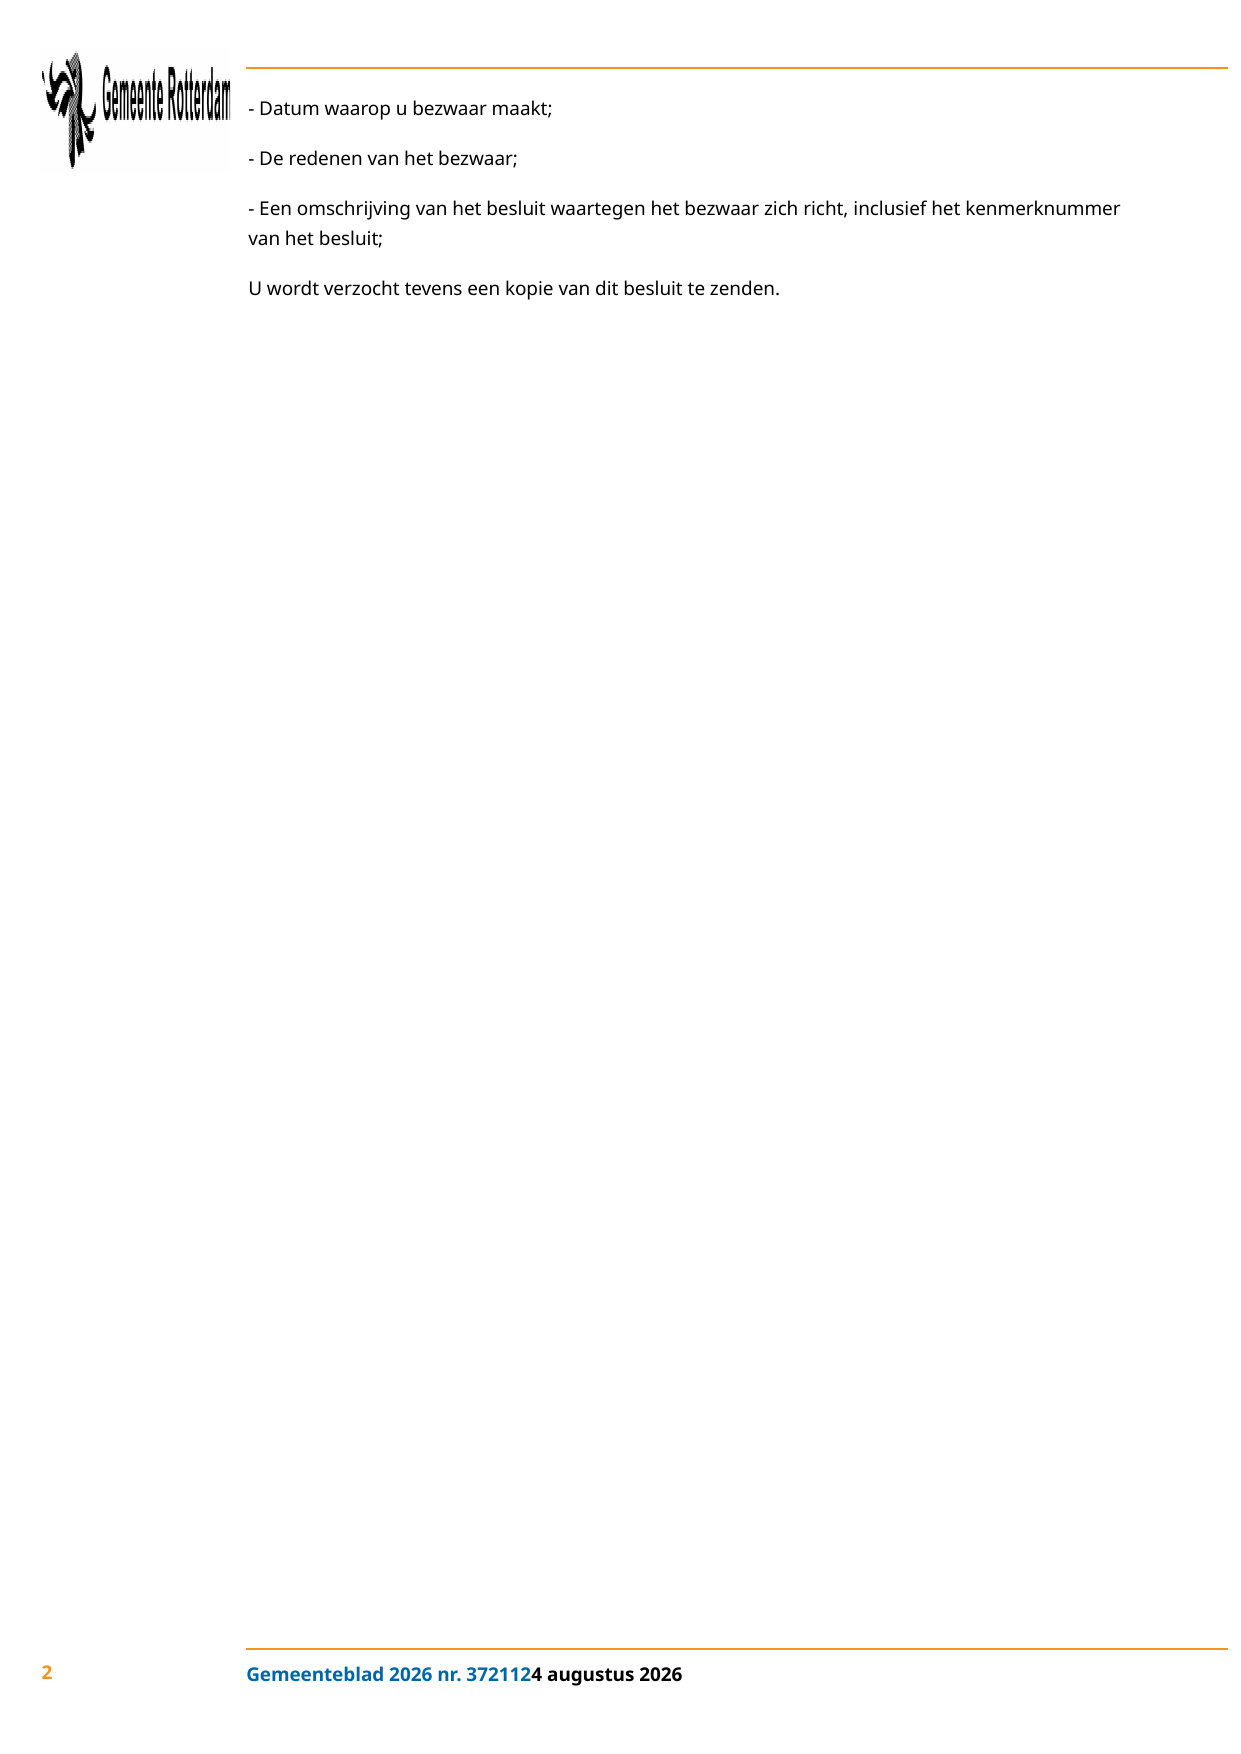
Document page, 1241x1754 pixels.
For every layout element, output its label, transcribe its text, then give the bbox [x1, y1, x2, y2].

text U wordt verzocht tevens een kopie van dit besluit te zenden. [248, 276, 1152, 301]
picture [41, 47, 231, 172]
text - De redenen van het bezwaar; [248, 145, 1152, 171]
text - Datum waarop u bezwaar maakt; [248, 95, 1152, 121]
text - Een omschrijving van het besluit waartegen het bezwaar zich richt, inclusief het kenmerknummer van het besluit; [248, 196, 1152, 251]
